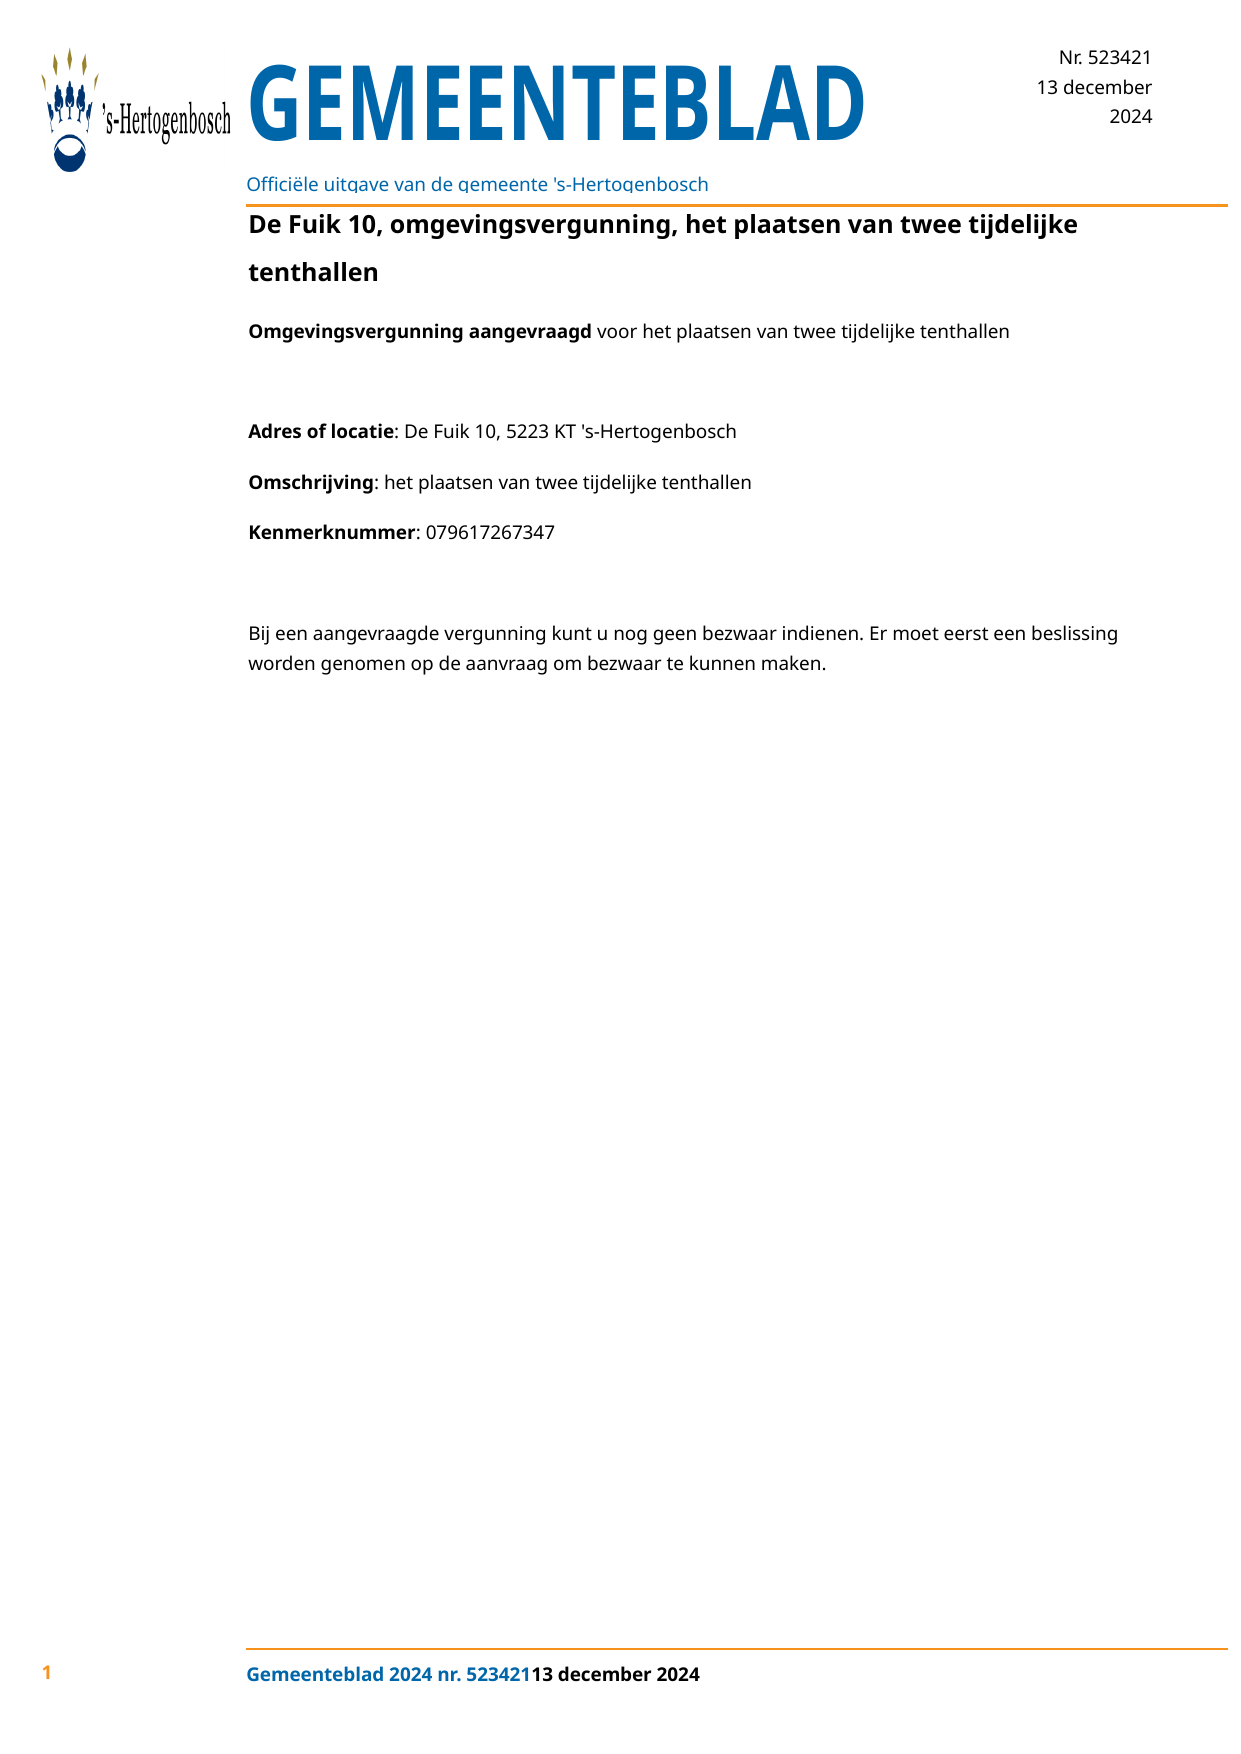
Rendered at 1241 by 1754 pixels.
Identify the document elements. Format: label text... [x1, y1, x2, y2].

text Omgevingsvergunning aangevraagd voor het plaatsen van twee tijdelijke tenthallen [248, 318, 1152, 344]
text De Fuik 10, omgevingsvergunning, het plaatsen van twee tijdelijke tenthallen [248, 207, 1152, 288]
text Bij een aangevraagde vergunning kunt u nog geen bezwaar indienen. Er moet eerst een beslissing worden genomen op de aanvraag om bezwaar te kunnen maken. [248, 620, 1152, 676]
picture [41, 47, 231, 172]
text Adres of locatie: De Fuik 10, 5223 KT 's-Hertogenbosch [248, 419, 1152, 444]
text Kenmerknummer: 079617267347 [248, 519, 1152, 545]
text Omschrijving: het plaatsen van twee tijdelijke tenthallen [248, 469, 1152, 495]
